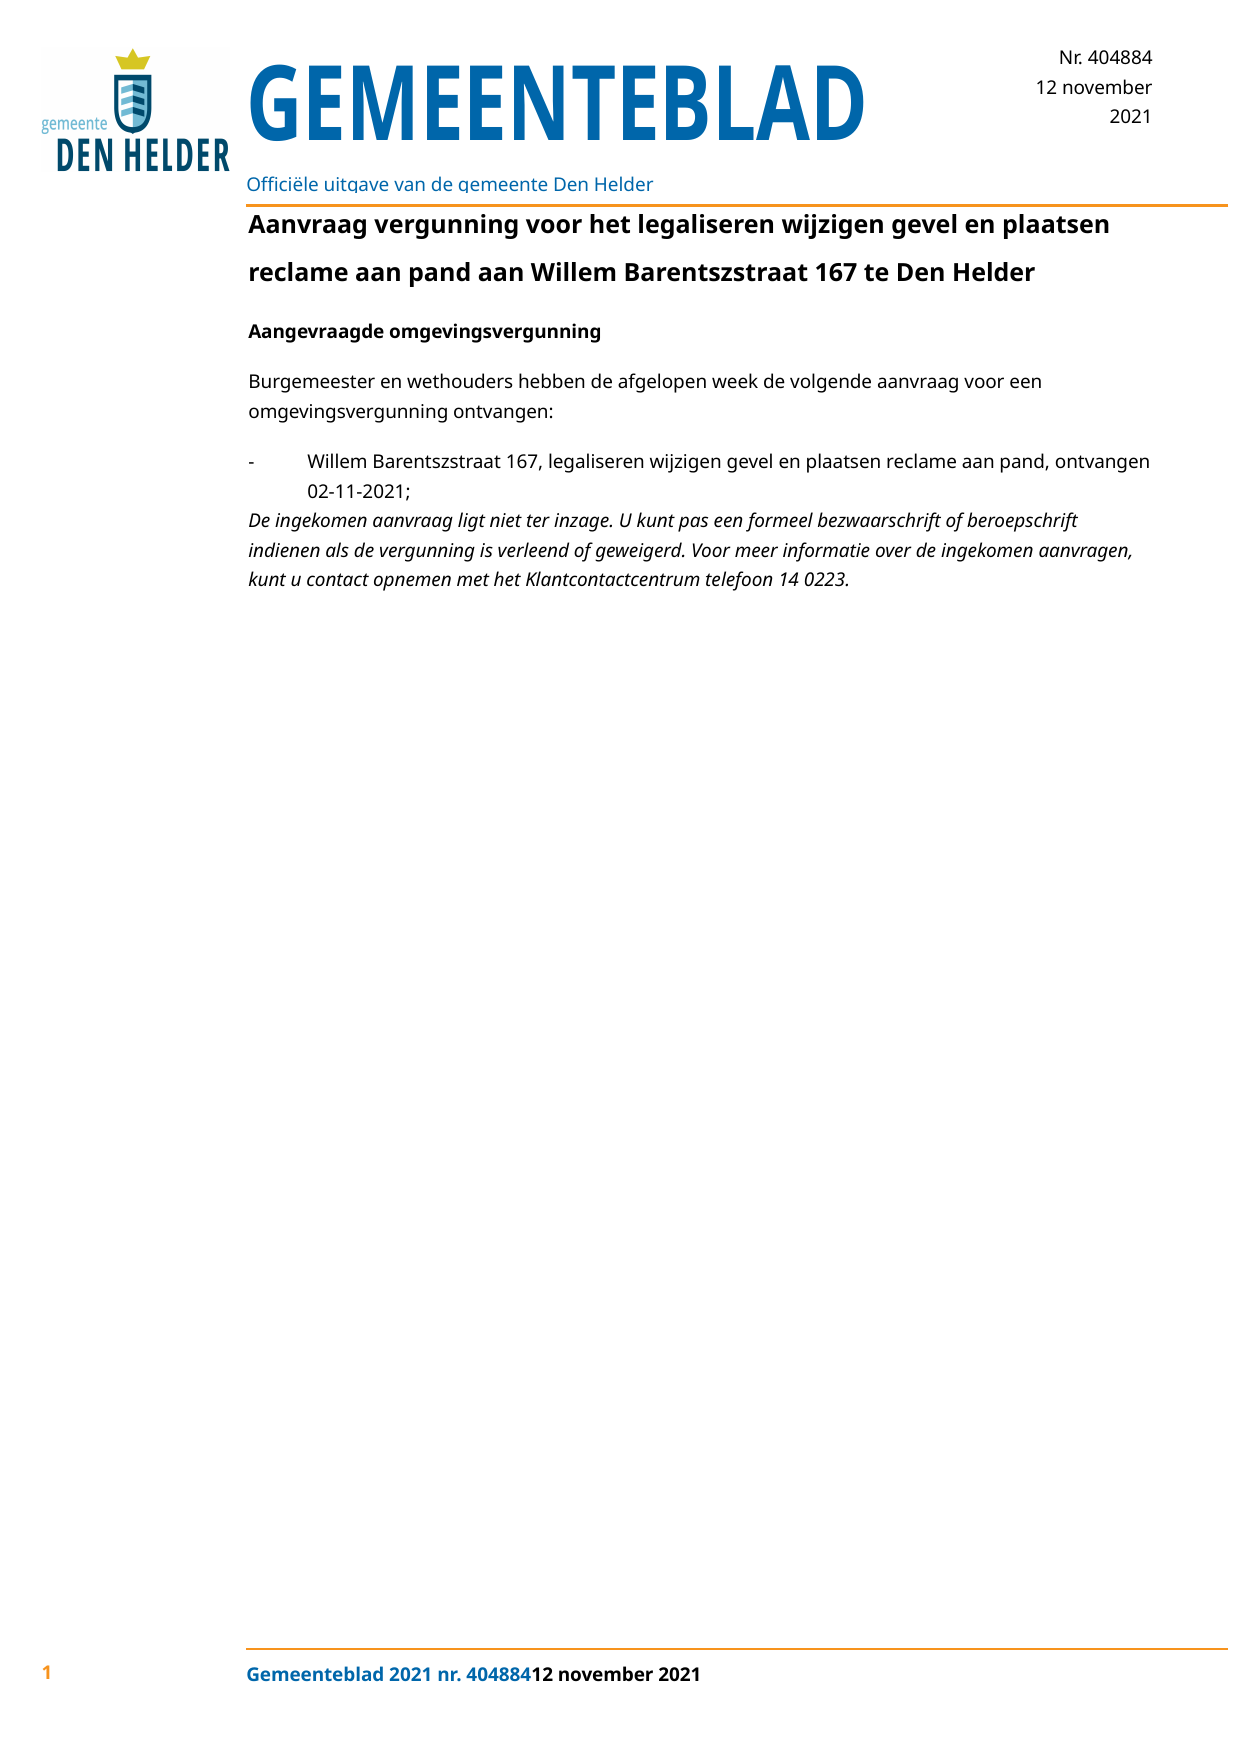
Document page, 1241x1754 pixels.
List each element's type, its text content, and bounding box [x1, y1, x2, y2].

picture [220, 160, 224, 172]
picture [182, 144, 187, 165]
text Aanvraag vergunning voor het legaliseren wijzigen gevel en plaatsen reclame aan pand aan Willem Barentszstraat 167 te Den Helder [248, 207, 1152, 288]
picture [130, 157, 135, 172]
picture [100, 154, 106, 172]
text Burgemeester en wethouders hebben de afgelopen week de volgende aanvraag voor een omgevingsvergunning ontvangen: [248, 368, 1152, 424]
text Aangevraagde omgevingsvergunning [248, 318, 1152, 344]
picture [41, 47, 231, 172]
picture [63, 144, 68, 165]
text De ingekomen aanvraag ligt niet ter inzage. U kunt pas een formeel bezwaarschrift of beroepschrift indienen als de vergunning is verleend of geweigerd. Voor meer informatie over de ingekomen aanvragen, kunt u contact opnemen met het Klantcontactcentrum telefoon 14 0223. [248, 507, 1152, 592]
list Willem Barentszstraat 167, legaliseren wijzigen gevel en plaatsen reclame aan pand, ontvangen 02-11-2021; [248, 448, 1152, 504]
